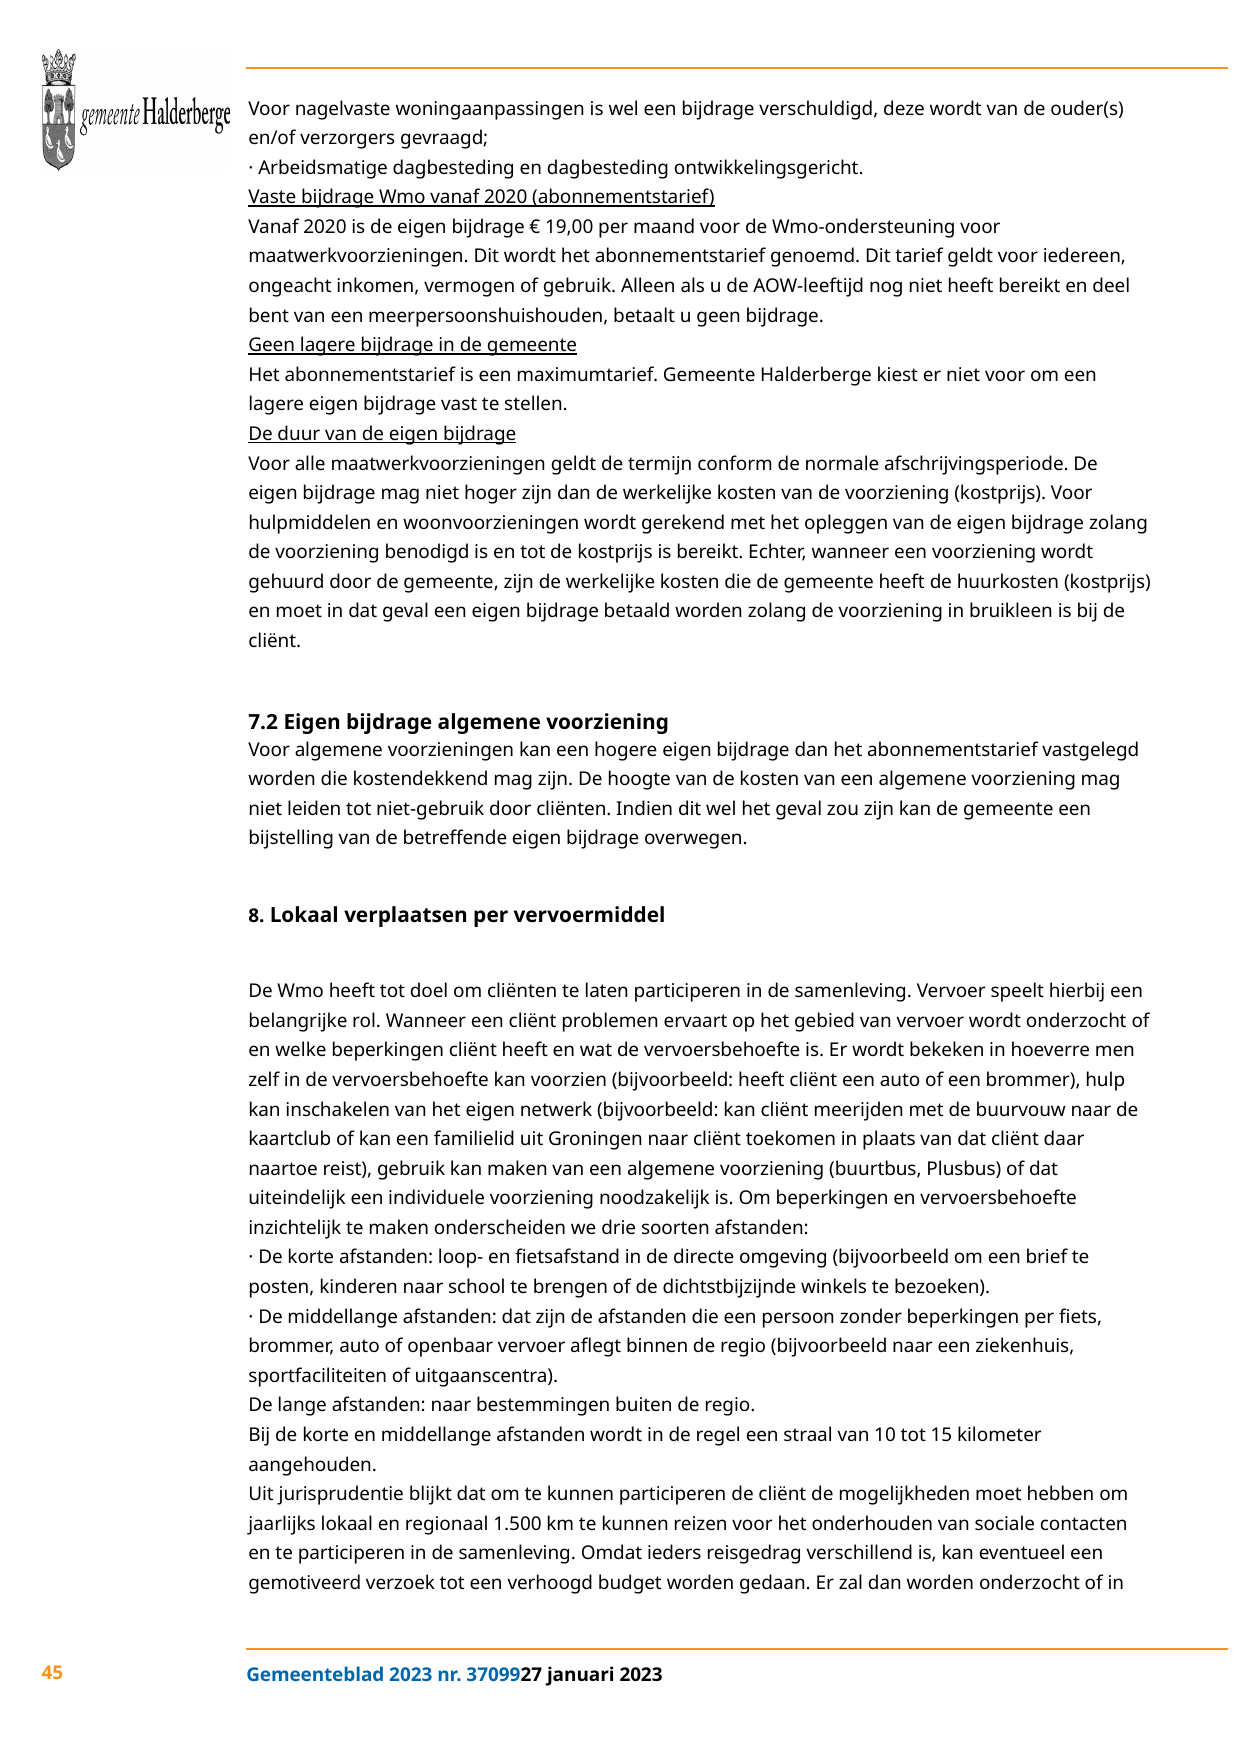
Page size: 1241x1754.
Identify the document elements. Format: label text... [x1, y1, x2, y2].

text De duur van de eigen bijdrage [248, 420, 1152, 446]
text Voor nagelvaste woningaanpassingen is wel een bijdrage verschuldigd, deze wordt van de ouder(s) en/of verzorgers gevraagd; [248, 95, 1152, 150]
text Voor algemene voorzieningen kan een hogere eigen bijdrage dan het abonnementstarief vastgelegd worden die kostendekkend mag zijn. De hoogte van de kosten van een algemene voorziening mag niet leiden tot niet-gebruik door cliënten. Indien dit wel het geval zou zijn kan de gemeente een bijstelling van de betreffende eigen bijdrage overwegen. [248, 736, 1152, 850]
text De Wmo heeft tot doel om cliënten te laten participeren in de samenleving. Vervoer speelt hierbij een belangrijke rol. Wanneer een cliënt problemen ervaart op het gebied van vervoer wordt onderzocht of en welke beperkingen cliënt heeft en wat de vervoersbehoefte is. Er wordt bekeken in hoeverre men zelf in de vervoersbehoefte kan voorzien (bijvoorbeeld: heeft cliënt een auto of een brommer), hulp kan inschakelen van het eigen netwerk (bijvoorbeeld: kan cliënt meerijden met de buurvouw naar de kaartclub of kan een familielid uit Groningen naar cliënt toekomen in plaats van dat cliënt daar naartoe reist), gebruik kan maken van een algemene voorziening (buurtbus, Plusbus) of dat uiteindelijk een individuele voorziening noodzakelijk is. Om beperkingen en vervoersbehoefte inzichtelijk te maken onderscheiden we drie soorten afstanden: [248, 977, 1152, 1240]
text 7.2 Eigen bijdrage algemene voorziening [248, 707, 1152, 736]
picture [41, 47, 231, 172]
text Geen lagere bijdrage in de gemeente [248, 331, 1152, 357]
text Bij de korte en middellange afstanden wordt in de regel een straal van 10 tot 15 kilometer aangehouden. [248, 1421, 1152, 1476]
text · De korte afstanden: loop- en fietsafstand in de directe omgeving (bijvoorbeeld om een brief te posten, kinderen naar school te brengen of de dichtstbijzijnde winkels te bezoeken). [248, 1244, 1152, 1299]
text Voor alle maatwerkvoorzieningen geldt de termijn conform de normale afschrijvingsperiode. De eigen bijdrage mag niet hoger zijn dan de werkelijke kosten van de voorziening (kostprijs). Voor hulpmiddelen en woonvoorzieningen wordt gerekend met het opleggen van de eigen bijdrage zolang de voorziening benodigd is en tot de kostprijs is bereikt. Echter, wanneer een voorziening wordt gehuurd door de gemeente, zijn de werkelijke kosten die de gemeente heeft de huurkosten (kostprijs) en moet in dat geval een eigen bijdrage betaald worden zolang de voorziening in bruikleen is bij de cliënt. [248, 450, 1152, 653]
text Uit jurisprudentie blijkt dat om te kunnen participeren de cliënt de mogelijkheden moet hebben om jaarlijks lokaal en regionaal 1.500 km te kunnen reizen voor het onderhouden van sociale contacten en te participeren in de samenleving. Omdat ieders reisgedrag verschillend is, kan eventueel een gemotiveerd verzoek tot een verhoogd budget worden gedaan. Er zal dan worden onderzocht of in [248, 1480, 1152, 1595]
text · Arbeidsmatige dagbesteding en dagbesteding ontwikkelingsgericht. [248, 154, 1152, 180]
text De lange afstanden: naar bestemmingen buiten de regio. [248, 1392, 1152, 1417]
text Vanaf 2020 is de eigen bijdrage € 19,00 per maand voor de Wmo-ondersteuning voor maatwerkvoorzieningen. Dit wordt het abonnementstarief genoemd. Dit tarief geldt voor iedereen, ongeacht inkomen, vermogen of gebruik. Alleen als u de AOW-leeftijd nog niet heeft bereikt en deel bent van een meerpersoonshuishouden, betaalt u geen bijdrage. [248, 213, 1152, 328]
text · De middellange afstanden: dat zijn de afstanden die een persoon zonder beperkingen per fiets, brommer, auto of openbaar vervoer aflegt binnen de regio (bijvoorbeeld naar een ziekenhuis, sportfaciliteiten of uitgaanscentra). [248, 1303, 1152, 1388]
text Vaste bijdrage Wmo vanaf 2020 (abonnementstarief) [248, 183, 1152, 209]
text 8. Lokaal verplaatsen per vervoermiddel [248, 900, 1152, 928]
text Het abonnementstarief is een maximumtarief. Gemeente Halderberge kiest er niet voor om een lagere eigen bijdrage vast te stellen. [248, 361, 1152, 416]
